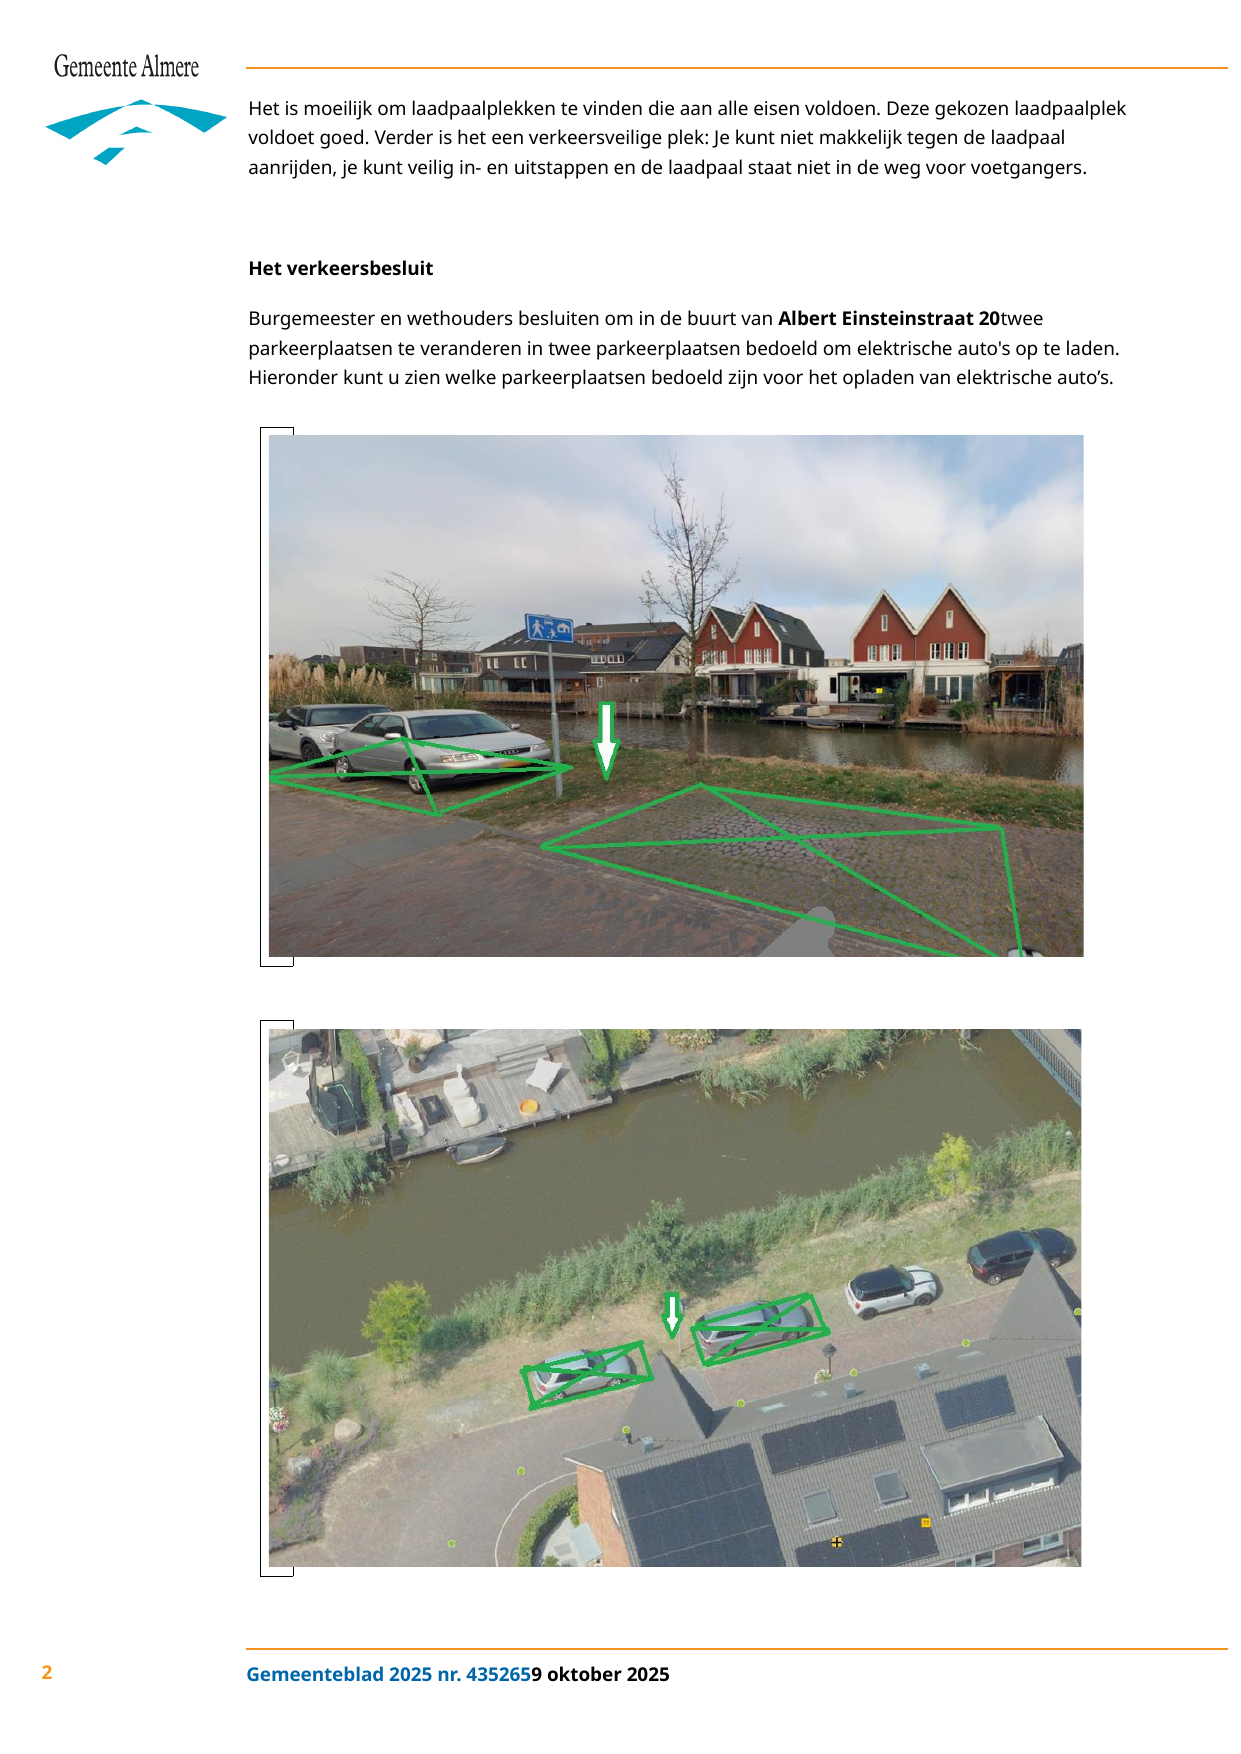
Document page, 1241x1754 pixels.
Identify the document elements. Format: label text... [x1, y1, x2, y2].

text Burgemeester en wethouders besluiten om in de buurt van Albert Einsteinstraat 20twee parkeerplaatsen te veranderen in twee parkeerplaatsen bedoeld om elektrische auto's op te laden. Hieronder kunt u zien welke parkeerplaatsen bedoeld zijn voor het opladen van elektrische auto’s. [248, 305, 1152, 390]
text Het is moeilijk om laadpaalplekken te vinden die aan alle eisen voldoen. Deze gekozen laadpaalplek voldoet goed. Verder is het een verkeersveilige plek: Je kunt niet makkelijk tegen de laadpaal aanrijden, je kunt veilig in- en uitstappen en de laadpaal staat niet in de weg voor voetgangers. [248, 95, 1152, 180]
picture [268, 435, 1084, 957]
picture [268, 1029, 1082, 1567]
text Het verkeersbesluit [248, 255, 1152, 281]
picture [41, 47, 231, 172]
